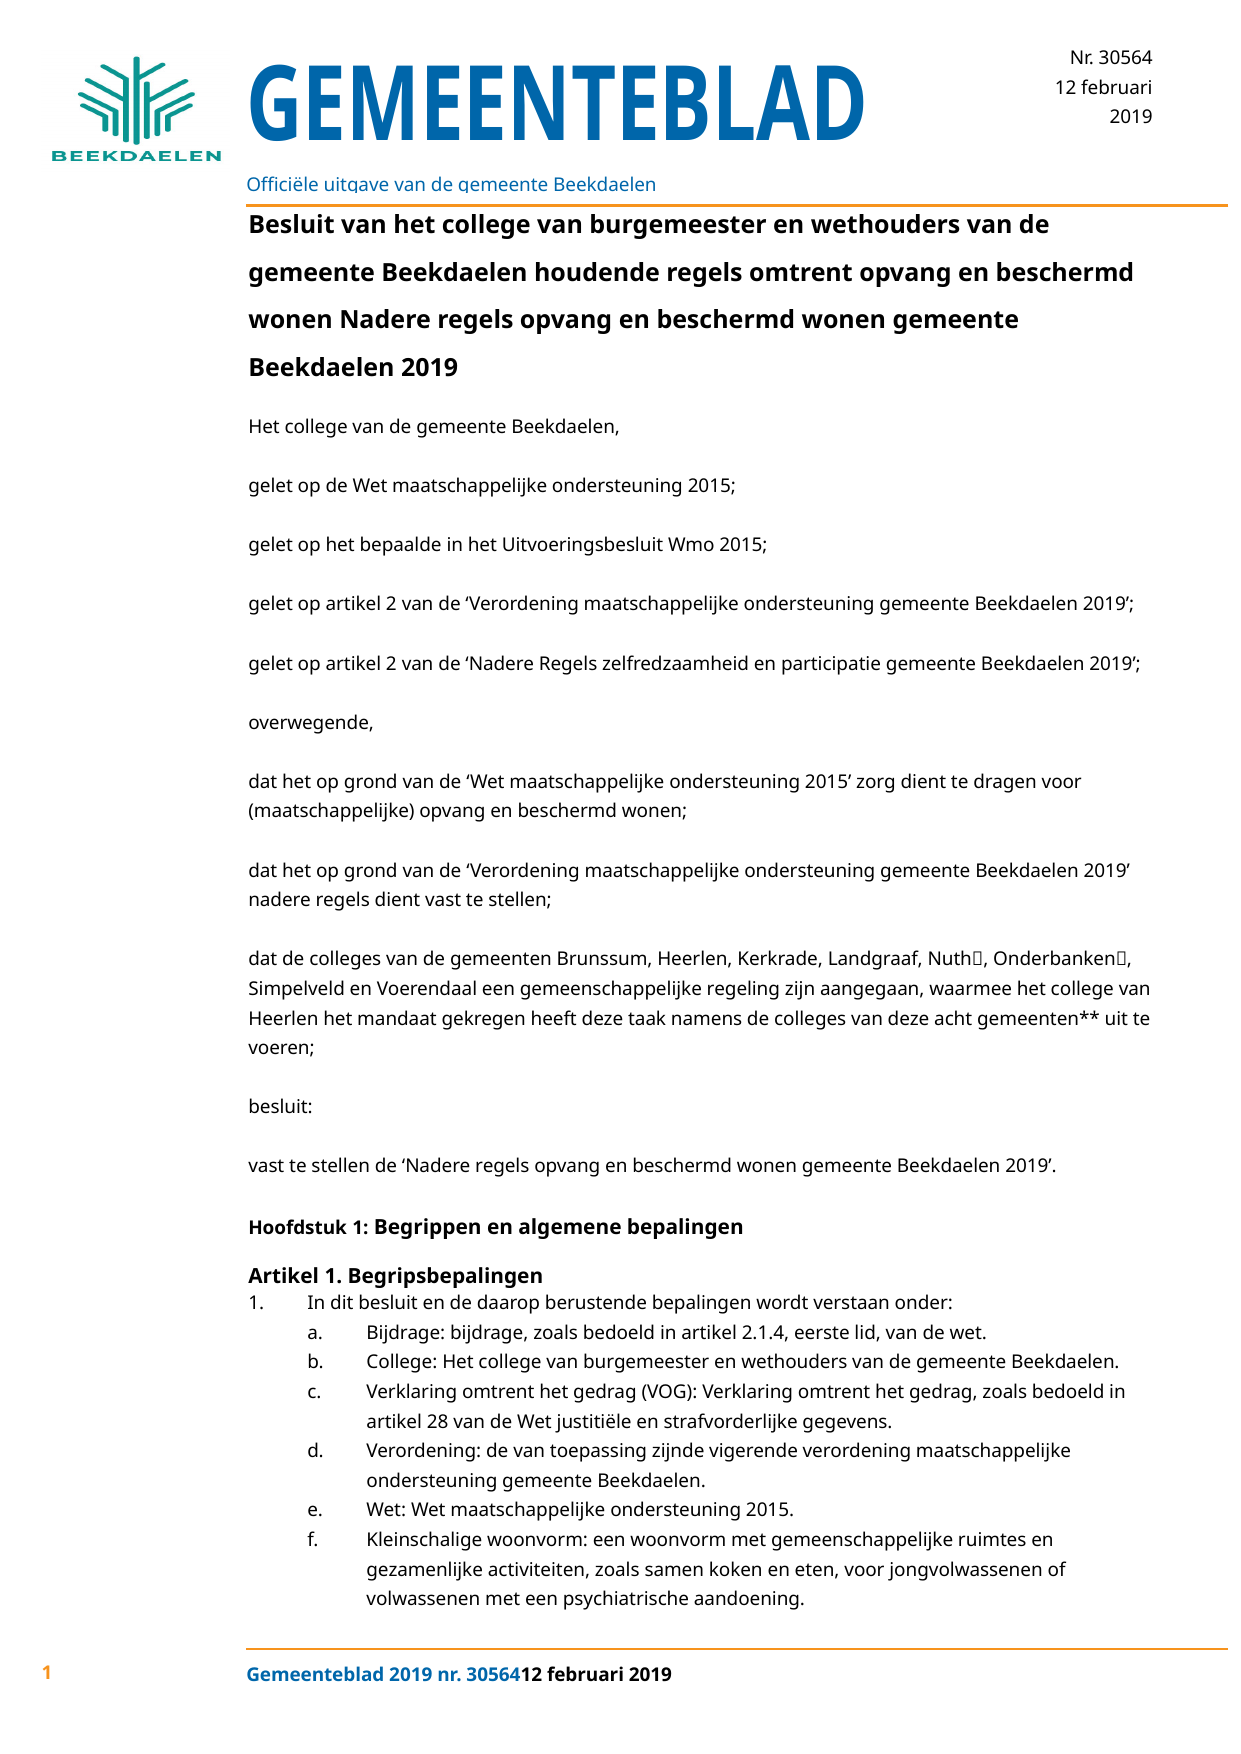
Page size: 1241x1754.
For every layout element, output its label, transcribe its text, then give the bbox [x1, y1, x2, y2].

text gelet op artikel 2 van de ‘Nadere Regels zelfredzaamheid en participatie gemeente Beekdaelen 2019’; [248, 650, 1152, 676]
text vast te stellen de ‘Nadere regels opvang en beschermd wonen gemeente Beekdaelen 2019’. [248, 1153, 1152, 1178]
text dat het op grond van de ‘Wet maatschappelijke ondersteuning 2015’ zorg dient te dragen voor (maatschappelijke) opvang en beschermd wonen; [248, 768, 1152, 823]
text Hoofdstuk 1: Begrippen en algemene bepalingen [248, 1212, 1152, 1240]
text Artikel 1. Begripsbepalingen [248, 1261, 1152, 1289]
text besluit: [248, 1093, 1152, 1119]
text Het college van de gemeente Beekdaelen, [248, 413, 1152, 439]
list Kleinschalige woonvorm: een woonvorm met gemeenschappelijke ruimtes en gezamenlijke activiteiten, zoals samen koken en eten, voor jongvolwassenen of volwassenen met een psychiatrische aandoening. [307, 1526, 1152, 1611]
text gelet op de Wet maatschappelijke ondersteuning 2015; [248, 472, 1152, 498]
text overwegende, [248, 709, 1152, 735]
text gelet op artikel 2 van de ‘Verordening maatschappelijke ondersteuning gemeente Beekdaelen 2019’; [248, 591, 1152, 616]
text gelet op het bepaalde in het Uitvoeringsbesluit Wmo 2015; [248, 531, 1152, 557]
picture [41, 47, 231, 172]
text Besluit van het college van burgemeester en wethouders van de gemeente Beekdaelen houdende regels omtrent opvang en beschermd wonen Nadere regels opvang en beschermd wonen gemeente Beekdaelen 2019 [248, 207, 1152, 384]
list In dit besluit en de daarop berustende bepalingen wordt verstaan onder: [248, 1289, 1152, 1315]
list Bijdrage: bijdrage, zoals bedoeld in artikel 2.1.4, eerste lid, van de wet. [307, 1319, 1152, 1345]
list Wet: Wet maatschappelijke ondersteuning 2015. [307, 1497, 1152, 1522]
list College: Het college van burgemeester en wethouders van de gemeente Beekdaelen. [307, 1349, 1152, 1374]
text dat de colleges van de gemeenten Brunssum, Heerlen, Kerkrade, Landgraaf, Nuth, Onderbanken, Simpelveld en Voerendaal een gemeenschappelijke regeling zijn aangegaan, waarmee het college van Heerlen het mandaat gekregen heeft deze taak namens de colleges van deze acht gemeenten** uit te voeren; [248, 946, 1152, 1060]
text dat het op grond van de ‘Verordening maatschappelijke ondersteuning gemeente Beekdaelen 2019’ nadere regels dient vast te stellen; [248, 857, 1152, 912]
list Verordening: de van toepassing zijnde vigerende verordening maatschappelijke ondersteuning gemeente Beekdaelen. [307, 1437, 1152, 1493]
list Verklaring omtrent het gedrag (VOG): Verklaring omtrent het gedrag, zoals bedoeld in artikel 28 van de Wet justitiële en strafvorderlijke gegevens. [307, 1378, 1152, 1434]
